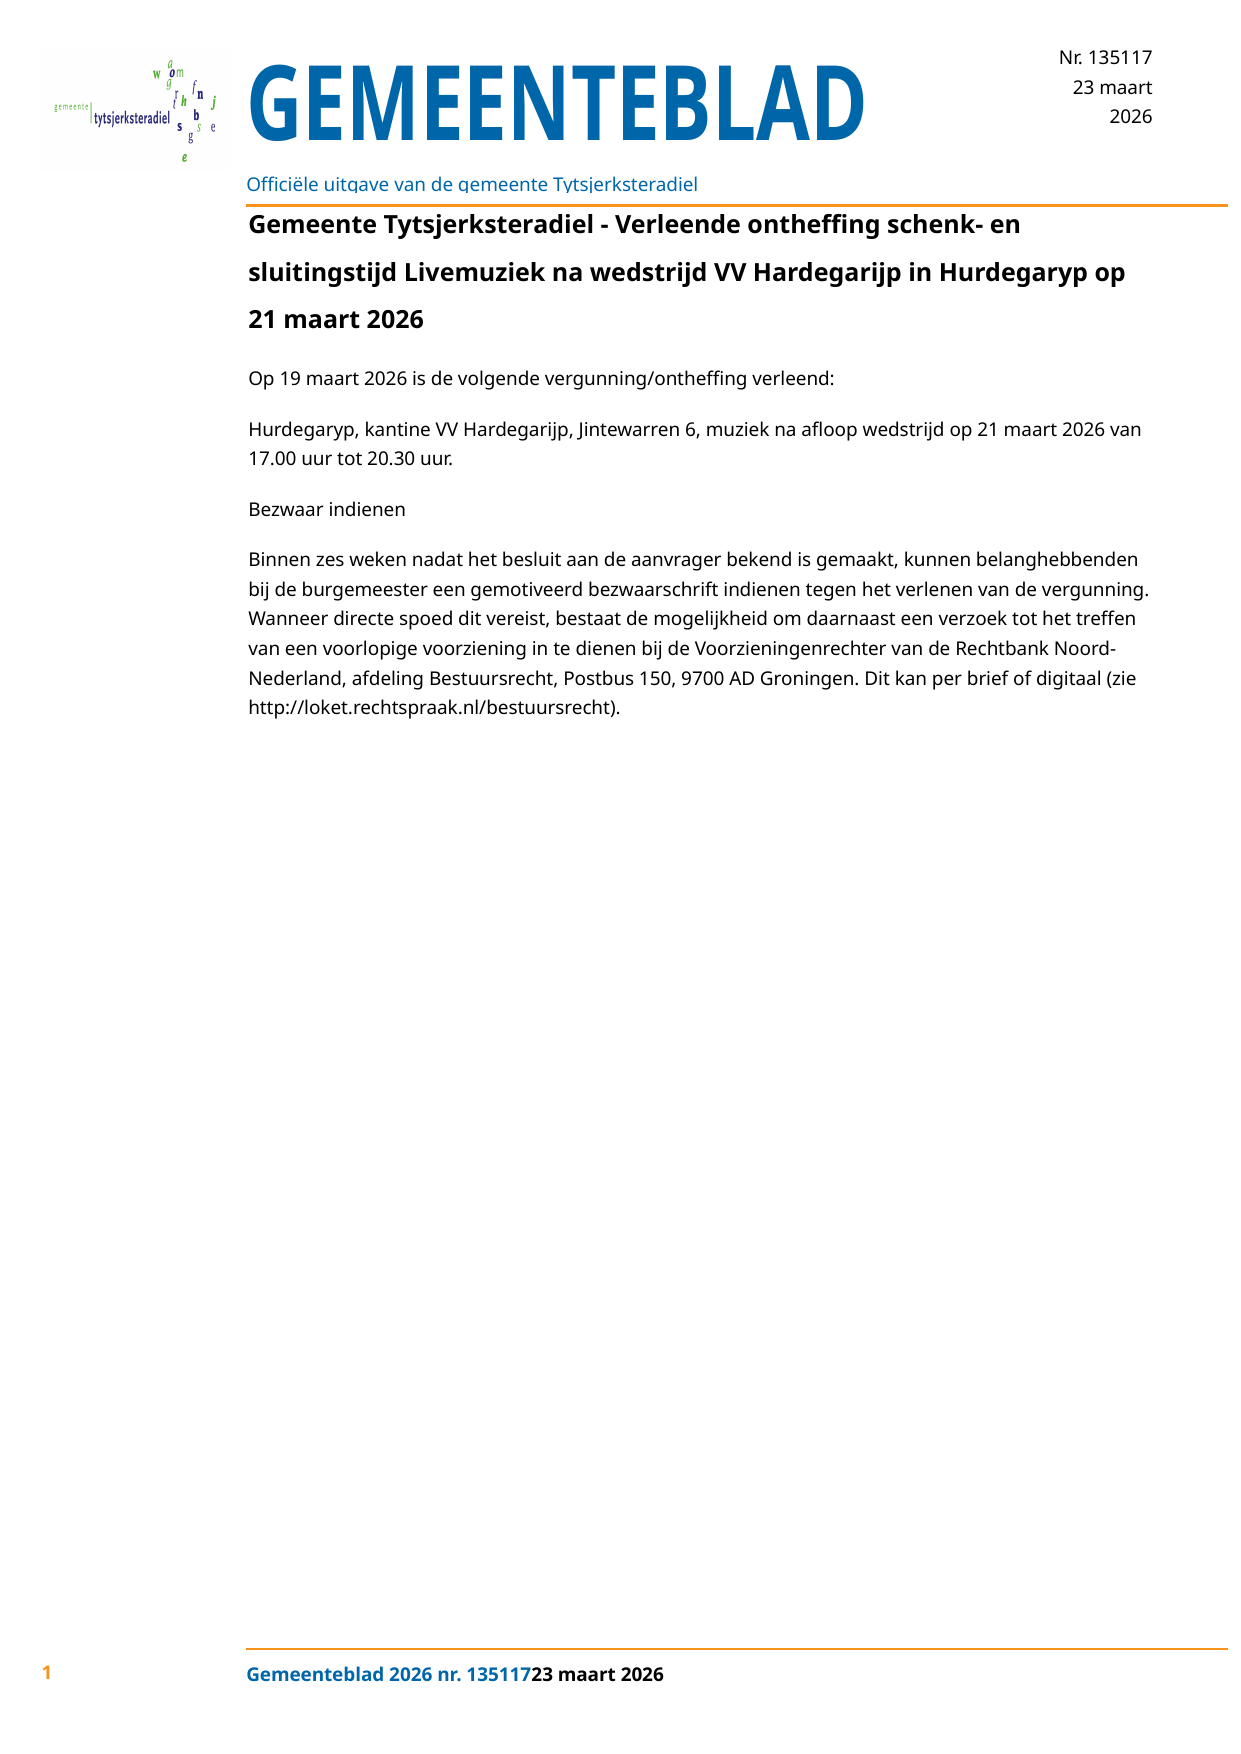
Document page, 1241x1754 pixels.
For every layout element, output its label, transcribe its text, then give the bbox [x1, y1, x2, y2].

text Bezwaar indienen [248, 496, 1152, 522]
text Hurdegaryp, kantine VV Hardegarijp, Jintewarren 6, muziek na afloop wedstrijd op 21 maart 2026 van 17.00 uur tot 20.30 uur. [248, 416, 1152, 471]
text Binnen zes weken nadat het besluit aan de aanvrager bekend is gemaakt, kunnen belanghebbenden bij de burgemeester een gemotiveerd bezwaarschrift indienen tegen het verlenen van de vergunning. Wanneer directe spoed dit vereist, bestaat de mogelijkheid om daarnaast een verzoek tot het treffen van een voorlopige voorziening in te dienen bij de Voorzieningenrechter van de Rechtbank Noord-Nederland, afdeling Bestuursrecht, Postbus 150, 9700 AD Groningen. Dit kan per brief of digitaal (zie http://loket.rechtspraak.nl/bestuursrecht). [248, 546, 1152, 720]
text Gemeente Tytsjerksteradiel - Verleende ontheffing schenk- en sluitingstijd Livemuziek na wedstrijd VV Hardegarijp in Hurdegaryp op 21 maart 2026 [248, 207, 1152, 336]
text Op 19 maart 2026 is de volgende vergunning/ontheffing verleend: [248, 366, 1152, 391]
picture [41, 47, 231, 172]
